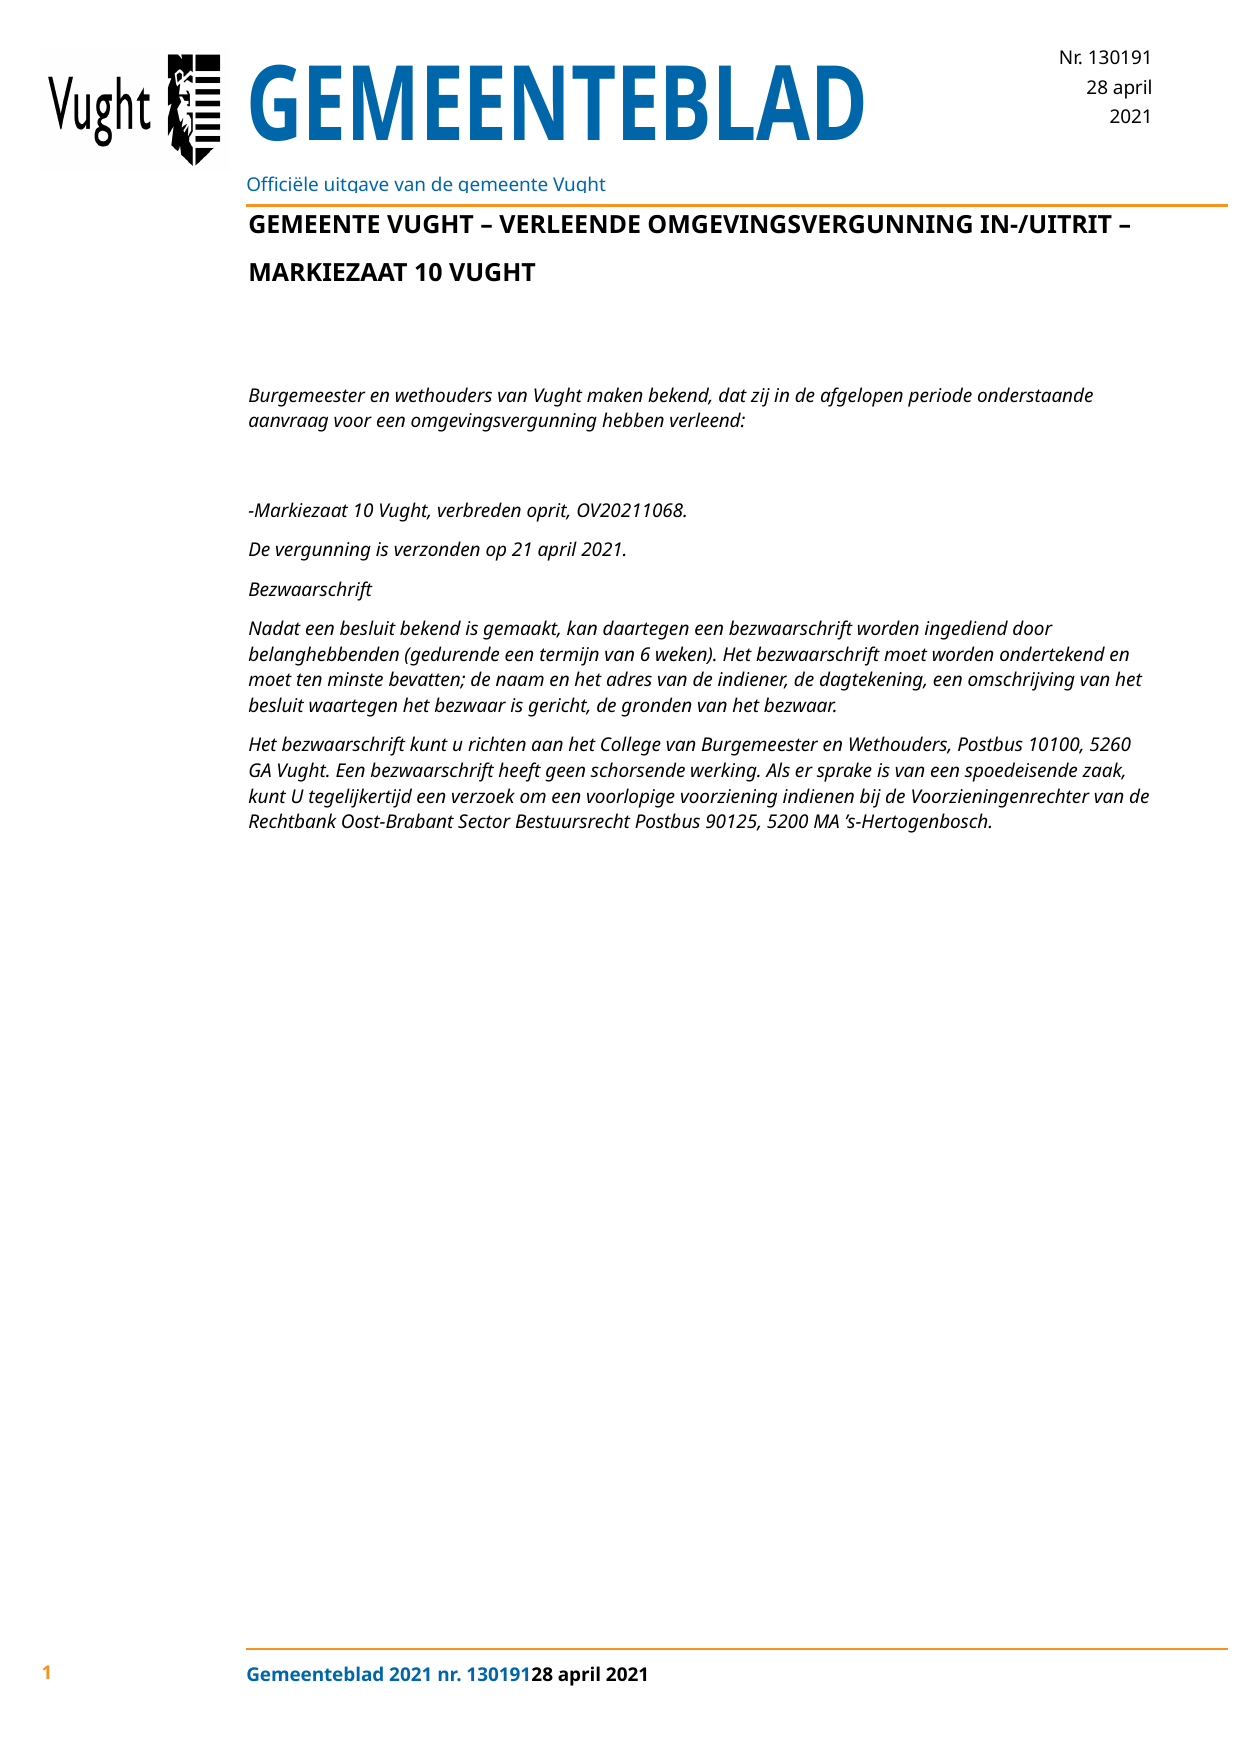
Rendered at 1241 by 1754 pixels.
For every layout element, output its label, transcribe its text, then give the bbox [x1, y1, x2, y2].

text GEMEENTE VUGHT – VERLEENDE OMGEVINGSVERGUNNING IN-/UITRIT – MARKIEZAAT 10 VUGHT [248, 207, 1152, 288]
picture [41, 47, 231, 172]
text -Markiezaat 10 Vught, verbreden oprit, OV20211068. [248, 497, 1152, 523]
text Burgemeester en wethouders van Vught maken bekend, dat zij in de afgelopen periode onderstaande aanvraag voor een omgevingsvergunning hebben verleend: [248, 382, 1152, 433]
text Nadat een besluit bekend is gemaakt, kan daartegen een bezwaarschrift worden ingediend door belanghebbenden (gedurende een termijn van 6 weken). Het bezwaarschrift moet worden ondertekend en moet ten minste bevatten; de naam en het adres van de indiener, de dagtekening, een omschrijving van het besluit waartegen het bezwaar is gericht, de gronden van het bezwaar. [248, 615, 1152, 718]
text De vergunning is verzonden op 21 april 2021. [248, 537, 1152, 562]
text Bezwaarschrift [248, 576, 1152, 602]
text Het bezwaarschrift kunt u richten aan het College van Burgemeester en Wethouders, Postbus 10100, 5260 GA Vught. Een bezwaarschrift heeft geen schorsende werking. Als er sprake is van een spoedeisende zaak, kunt U tegelijkertijd een verzoek om een voorlopige voorziening indienen bij de Voorzieningenrechter van de Rechtbank Oost-Brabant Sector Bestuursrecht Postbus 90125, 5200 MA ’s-Hertogenbosch. [248, 732, 1152, 834]
